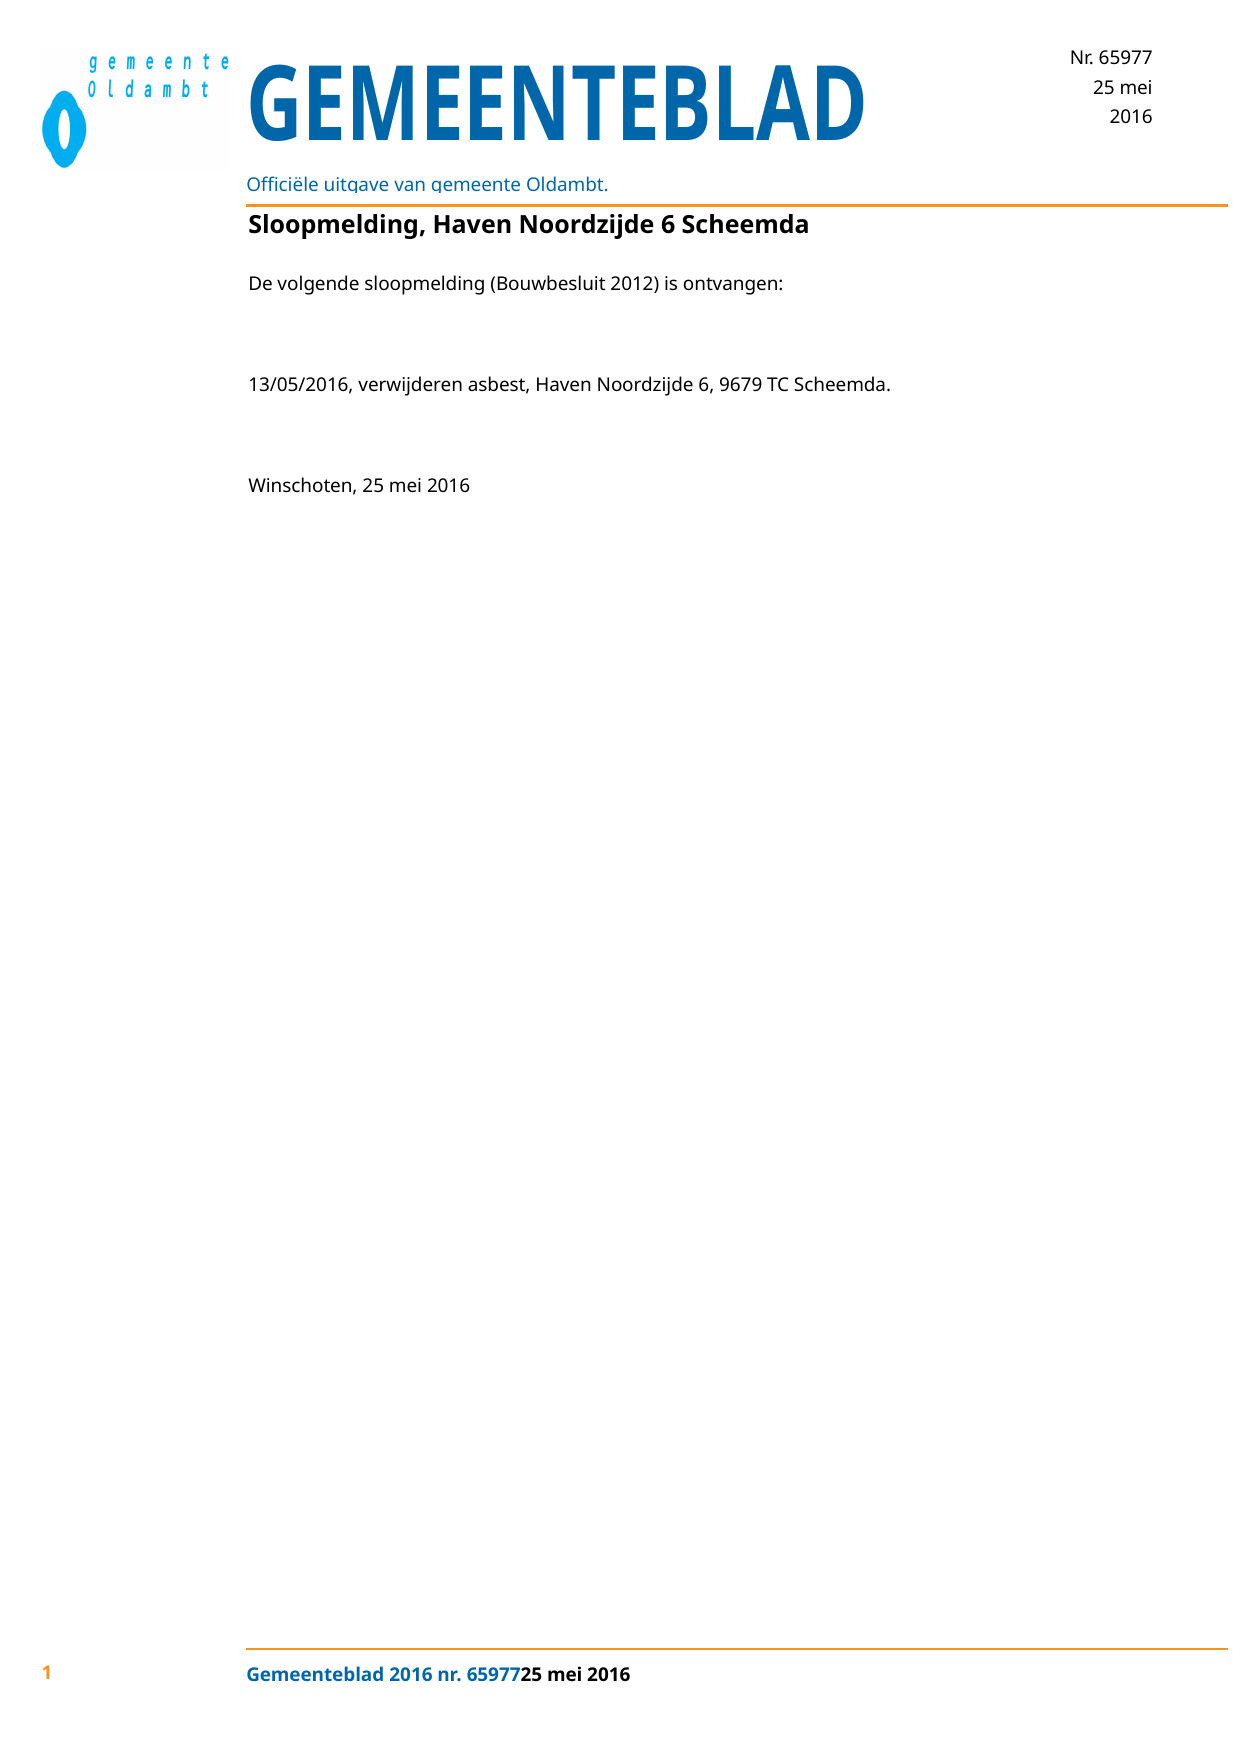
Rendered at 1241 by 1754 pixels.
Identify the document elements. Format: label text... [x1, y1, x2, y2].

text Winschoten, 25 mei 2016 [248, 472, 1152, 498]
text 13/05/2016, verwijderen asbest, Haven Noordzijde 6, 9679 TC Scheemda. [248, 371, 1152, 397]
text De volgende sloopmelding (Bouwbesluit 2012) is ontvangen: [248, 270, 1152, 296]
text Sloopmelding, Haven Noordzijde 6 Scheemda [248, 207, 1152, 241]
picture [41, 47, 231, 172]
